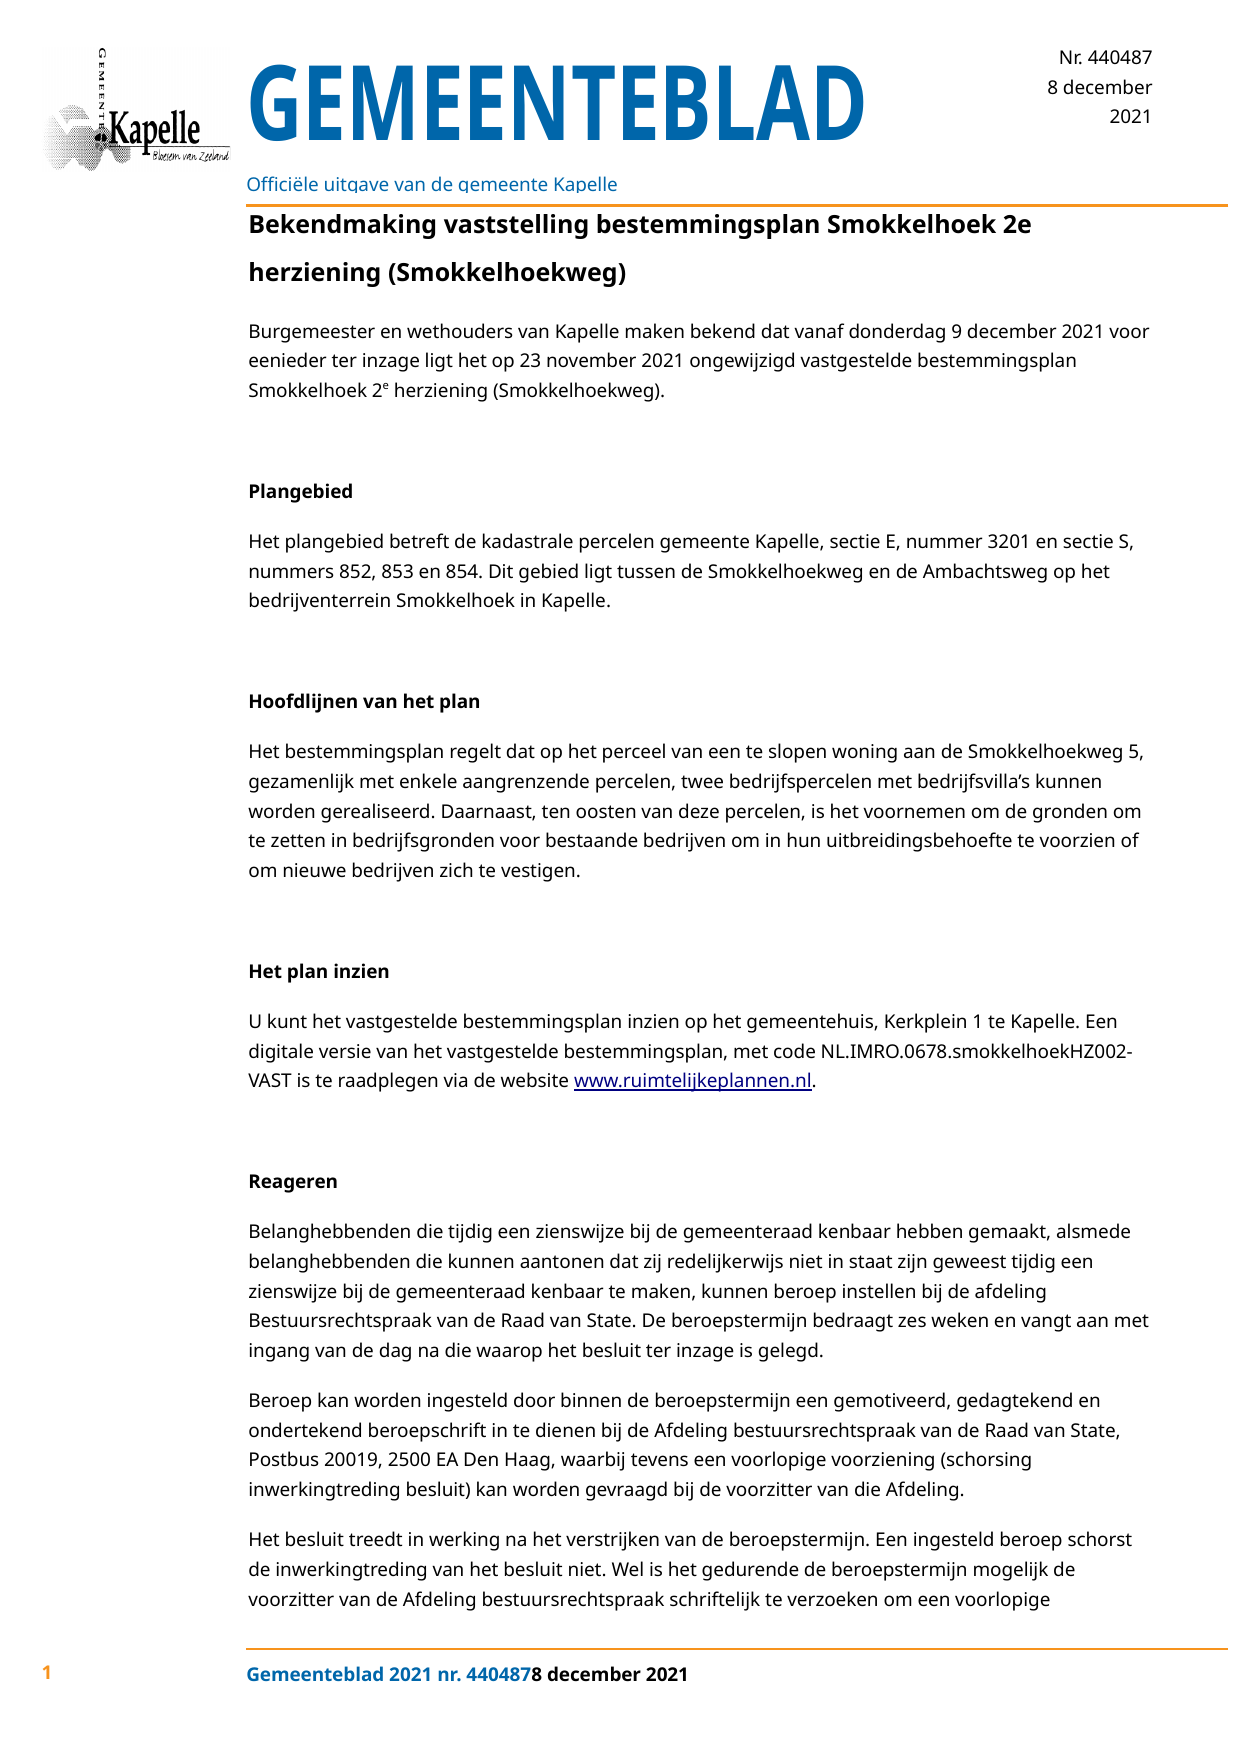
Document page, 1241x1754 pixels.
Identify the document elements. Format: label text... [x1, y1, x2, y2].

text Reageren [248, 1168, 1152, 1194]
text Beroep kan worden ingesteld door binnen de beroepstermijn een gemotiveerd, gedagtekend en ondertekend beroepschrift in te dienen bij de Afdeling bestuursrechtspraak van de Raad van State, Postbus 20019, 2500 EA Den Haag, waarbij tevens een voorlopige voorziening (schorsing inwerkingtreding besluit) kan worden gevraagd bij de voorzitter van die Afdeling. [248, 1387, 1152, 1502]
text Plangebied [248, 478, 1152, 504]
text Burgemeester en wethouders van Kapelle maken bekend dat vanaf donderdag 9 december 2021 voor eenieder ter inzage ligt het op 23 november 2021 ongewijzigd vastgestelde bestemmingsplan Smokkelhoek 2e herziening (Smokkelhoekweg). [248, 318, 1152, 403]
text Belanghebbenden die tijdig een zienswijze bij de gemeenteraad kenbaar hebben gemaakt, alsmede belanghebbenden die kunnen aantonen dat zij redelijkerwijs niet in staat zijn geweest tijdig een zienswijze bij de gemeenteraad kenbaar te maken, kunnen beroep instellen bij de afdeling Bestuursrechtspraak van de Raad van State. De beroepstermijn bedraagt zes weken en vangt aan met ingang van de dag na die waarop het besluit ter inzage is gelegd. [248, 1219, 1152, 1363]
text Hoofdlijnen van het plan [248, 688, 1152, 714]
text Het besluit treedt in werking na het verstrijken van de beroepstermijn. Een ingesteld beroep schorst de inwerkingtreding van het besluit niet. Wel is het gedurende de beroepstermijn mogelijk de voorzitter van de Afdeling bestuursrechtspraak schriftelijk te verzoeken om een voorlopige [248, 1527, 1152, 1612]
text Het plan inzien [248, 958, 1152, 984]
picture [41, 47, 231, 172]
text Bekendmaking vaststelling bestemmingsplan Smokkelhoek 2e herziening (Smokkelhoekweg) [248, 207, 1152, 288]
text U kunt het vastgestelde bestemmingsplan inzien op het gemeentehuis, Kerkplein 1 te Kapelle. Een digitale versie van het vastgestelde bestemmingsplan, met code NL.IMRO.0678.smokkelhoekHZ002-VAST is te raadplegen via de website www.ruimtelijkeplannen.nl. [248, 1008, 1152, 1093]
text Het plangebied betreft de kadastrale percelen gemeente Kapelle, sectie E, nummer 3201 en sectie S, nummers 852, 853 en 854. Dit gebied ligt tussen de Smokkelhoekweg en de Ambachtsweg op het bedrijventerrein Smokkelhoek in Kapelle. [248, 528, 1152, 613]
text Het bestemmingsplan regelt dat op het perceel van een te slopen woning aan de Smokkelhoekweg 5, gezamenlijk met enkele aangrenzende percelen, twee bedrijfspercelen met bedrijfsvilla’s kunnen worden gerealiseerd. Daarnaast, ten oosten van deze percelen, is het voornemen om de gronden om te zetten in bedrijfsgronden voor bestaande bedrijven om in hun uitbreidingsbehoefte te voorzien of om nieuwe bedrijven zich te vestigen. [248, 739, 1152, 883]
